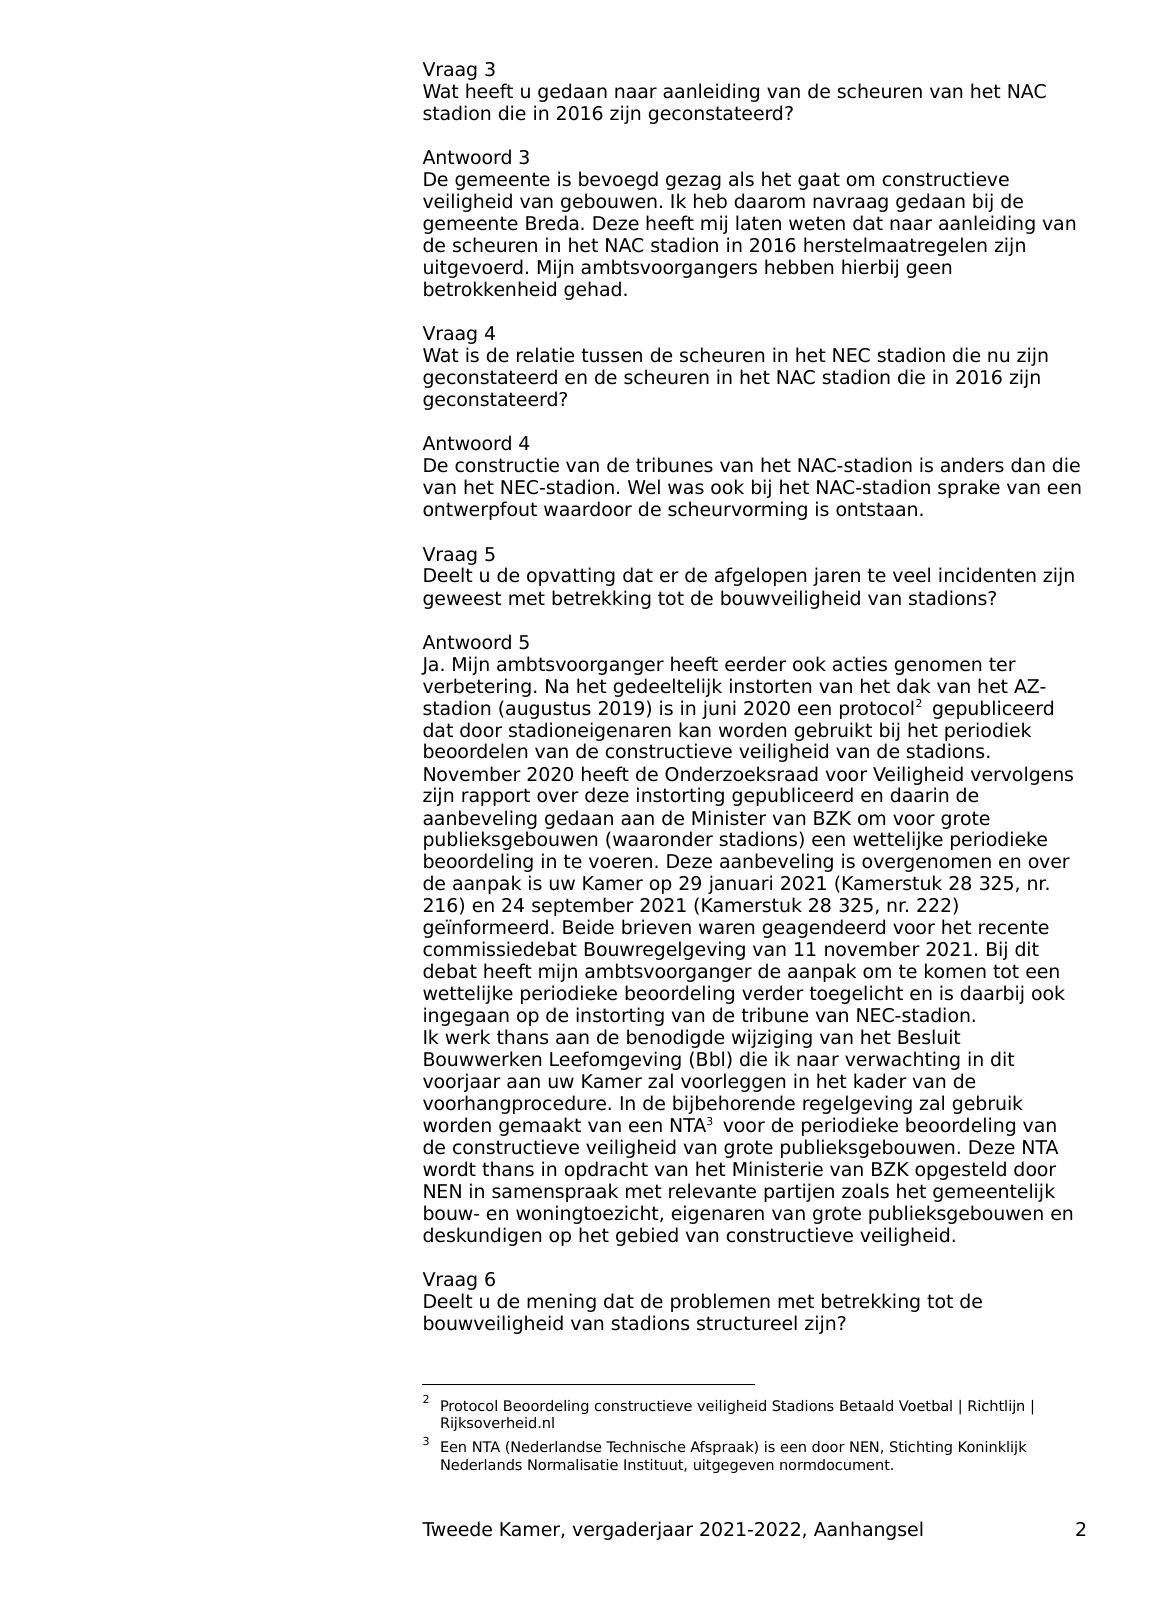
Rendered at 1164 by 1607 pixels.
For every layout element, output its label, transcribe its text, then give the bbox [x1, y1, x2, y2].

text Vraag 3 [422, 59, 1087, 81]
text Vraag 6 [422, 1269, 1087, 1291]
text Ik werk thans aan de benodigde wijziging van het Besluit Bouwwerken Leefomgeving (Bbl) die ik naar verwachting in dit voorjaar aan uw Kamer zal voorleggen in het kader van de voorhangprocedure. In de bijbehorende regelgeving zal gebruik worden gemaakt van een NTA voor de periodieke beoordeling van de constructieve veiligheid van grote publieksgebouwen. Deze NTA wordt thans in opdracht van het Ministerie van BZK opgesteld door NEN in samenspraak met relevante partijen zoals het gemeentelijk bouw- en woningtoezicht, eigenaren van grote publieksgebouwen en deskundigen op het gebied van constructieve veiligheid. [422, 1027, 1087, 1247]
text Protocol Beoordeling constructieve veiligheid Stadions Betaald Voetbal | Richtlijn | Rijksoverheid.nl [422, 1393, 1087, 1432]
text De gemeente is bevoegd gezag als het gaat om constructieve veiligheid van gebouwen. Ik heb daarom navraag gedaan bij de gemeente Breda. Deze heeft mij laten weten dat naar aanleiding van de scheuren in het NAC stadion in 2016 herstelmaatregelen zijn uitgevoerd. Mijn ambtsvoorgangers hebben hierbij geen betrokkenheid gehad. [422, 169, 1087, 301]
text Wat is de relatie tussen de scheuren in het NEC stadion die nu zijn geconstateerd en de scheuren in het NAC stadion die in 2016 zijn geconstateerd? [422, 345, 1087, 411]
text Deelt u de opvatting dat er de afgelopen jaren te veel incidenten zijn geweest met betrekking tot de bouwveiligheid van stadions? [422, 565, 1087, 609]
text Antwoord 5 [422, 632, 1087, 653]
text Wat heeft u gedaan naar aanleiding van de scheuren van het NAC stadion die in 2016 zijn geconstateerd? [422, 81, 1087, 125]
text Ja. Mijn ambtsvoorganger heeft eerder ook acties genomen ter verbetering. Na het gedeeltelijk instorten van het dak van het AZ-stadion (augustus 2019) is in juni 2020 een protocol gepubliceerd dat door stadioneigenaren kan worden gebruikt bij het periodiek beoordelen van de constructieve veiligheid van de stadions. November 2020 heeft de Onderzoeksraad voor Veiligheid vervolgens zijn rapport over deze instorting gepubliceerd en daarin de aanbeveling gedaan aan de Minister van BZK om voor grote publieksgebouwen (waaronder stadions) een wettelijke periodieke beoordeling in te voeren. Deze aanbeveling is overgenomen en over de aanpak is uw Kamer op 29 januari 2021 (Kamerstuk 28 325, nr. 216) en 24 september 2021 (Kamerstuk 28 325, nr. 222) geïnformeerd. Beide brieven waren geagendeerd voor het recente commissiedebat Bouwregelgeving van 11 november 2021. Bij dit debat heeft mijn ambtsvoorganger de aanpak om te komen tot een wettelijke periodieke beoordeling verder toegelicht en is daarbij ook ingegaan op de instorting van de tribune van NEC-stadion. [422, 653, 1087, 1027]
text Antwoord 4 [422, 433, 1087, 455]
text Vraag 5 [422, 543, 1087, 565]
text De constructie van de tribunes van het NAC-stadion is anders dan die van het NEC-stadion. Wel was ook bij het NAC-stadion sprake van een ontwerpfout waardoor de scheurvorming is ontstaan. [422, 455, 1087, 521]
text Vraag 4 [422, 323, 1087, 345]
text Antwoord 3 [422, 147, 1087, 169]
text Een NTA (Nederlandse Technische Afspraak) is een door NEN, Stichting Koninklijk Nederlands Normalisatie Instituut, uitgegeven normdocument. [422, 1435, 1087, 1474]
text Deelt u de mening dat de problemen met betrekking tot de bouwveiligheid van stadions structureel zijn? [422, 1291, 1087, 1335]
